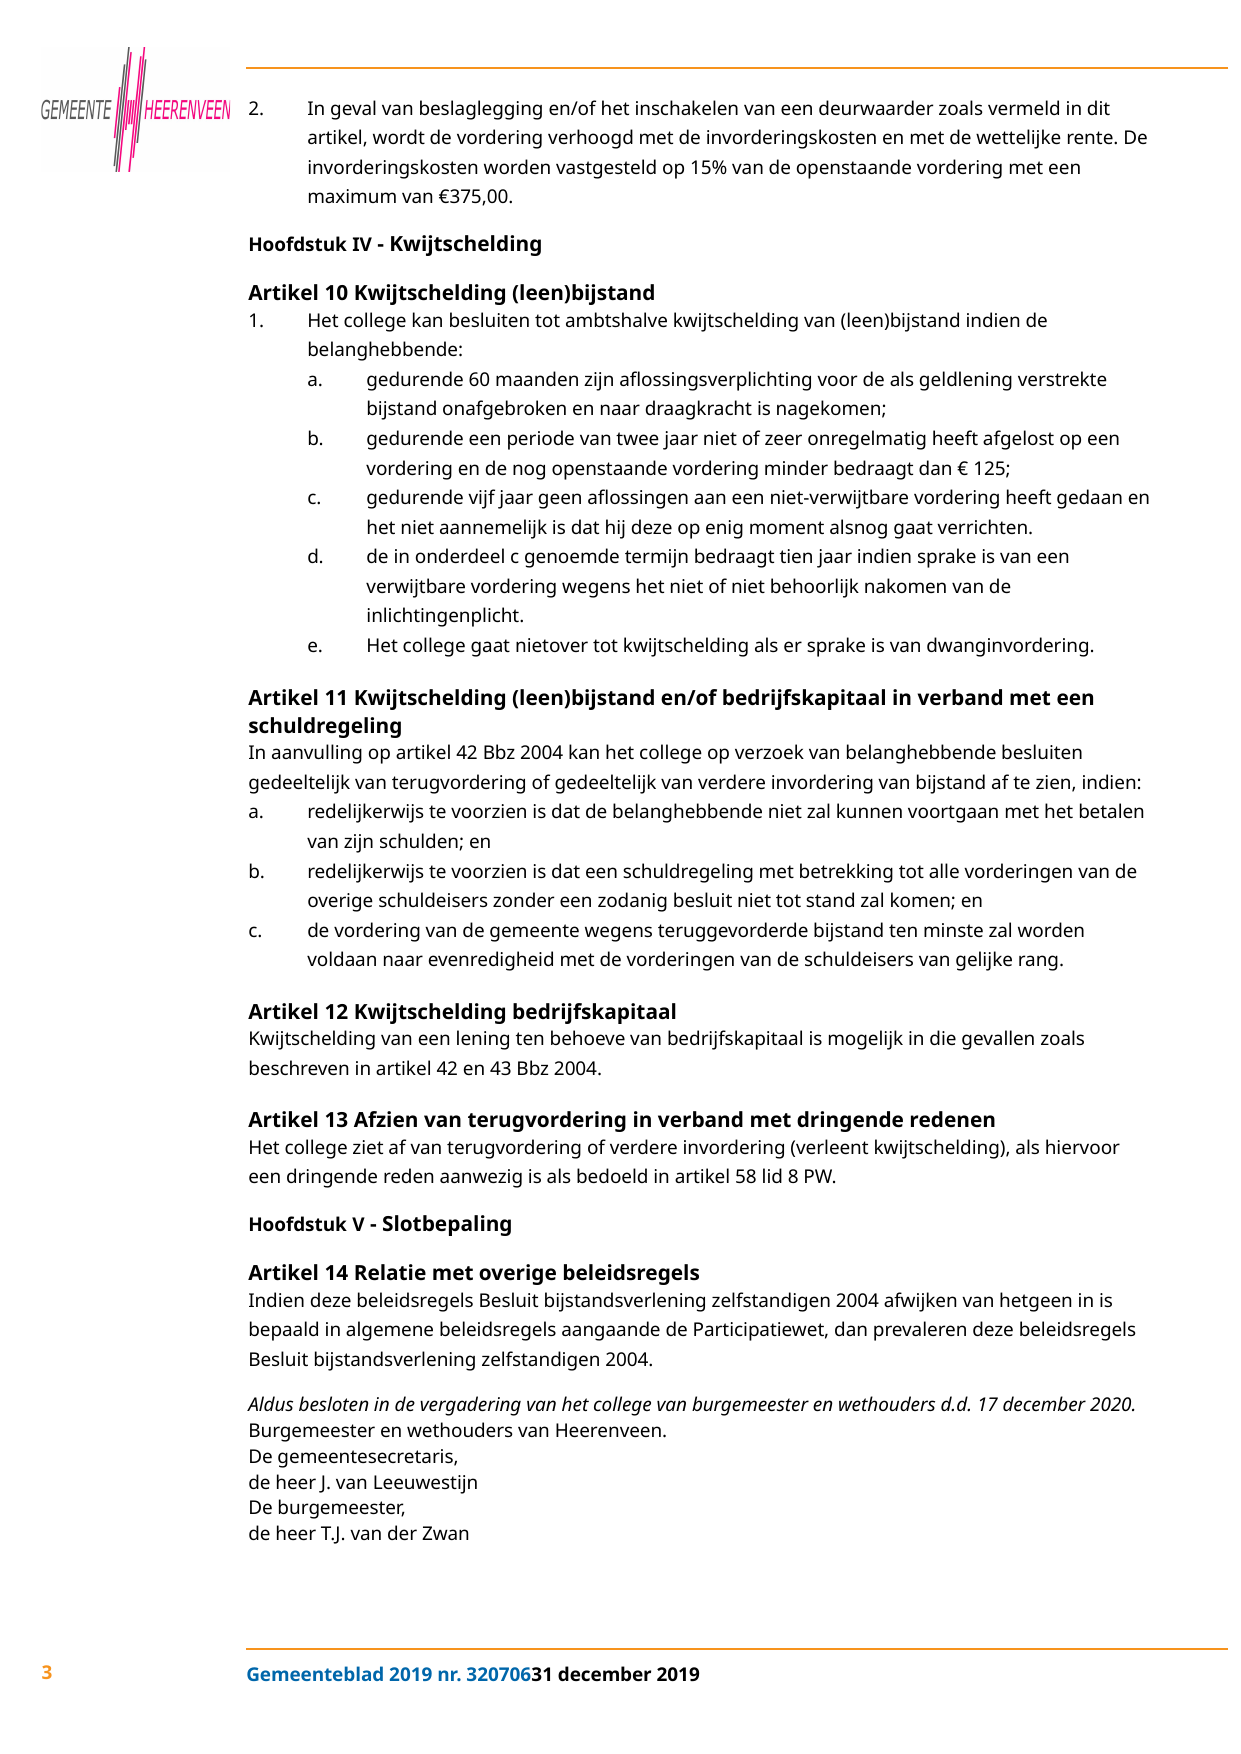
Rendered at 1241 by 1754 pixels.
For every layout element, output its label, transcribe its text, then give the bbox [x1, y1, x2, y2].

list Het college kan besluiten tot ambtshalve kwijtschelding van (leen)bijstand indien de belanghebbende: [248, 307, 1152, 362]
text Artikel 10 Kwijtschelding (leen)bijstand [248, 278, 1152, 307]
text de heer T.J. van der Zwan [248, 1520, 1152, 1546]
list In geval van beslaglegging en/of het inschakelen van een deurwaarder zoals vermeld in dit artikel, wordt de vordering verhoogd met de invorderingskosten en met de wettelijke rente. De invorderingskosten worden vastgesteld op 15% van de openstaande vordering met een maximum van €375,00. [248, 95, 1152, 209]
text Artikel 14 Relatie met overige beleidsregels [248, 1258, 1152, 1287]
text Indien deze beleidsregels Besluit bijstandsverlening zelfstandigen 2004 afwijken van hetgeen in is bepaald in algemene beleidsregels aangaande de Participatiewet, dan prevaleren deze beleidsregels Besluit bijstandsverlening zelfstandigen 2004. [248, 1287, 1152, 1372]
list gedurende 60 maanden zijn aflossingsverplichting voor de als geldlening verstrekte bijstand onafgebroken en naar draagkracht is nagekomen; [307, 366, 1152, 421]
text de heer J. van Leeuwestijn [248, 1469, 1152, 1494]
text Het college ziet af van terugvordering of verdere invordering (verleent kwijtschelding), als hiervoor een dringende reden aanwezig is als bedoeld in artikel 58 lid 8 PW. [248, 1134, 1152, 1189]
text De gemeentesecretaris, [248, 1443, 1152, 1469]
text Artikel 13 Afzien van terugvordering in verband met dringende redenen [248, 1106, 1152, 1134]
text De burgemeester, [248, 1494, 1152, 1520]
text In aanvulling op artikel 42 Bbz 2004 kan het college op verzoek van belanghebbende besluiten gedeeltelijk van terugvordering of gedeeltelijk van verdere invordering van bijstand af te zien, indien: [248, 739, 1152, 795]
list Het college gaat nietover tot kwijtschelding als er sprake is van dwanginvordering. [307, 632, 1152, 658]
list gedurende een periode van twee jaar niet of zeer onregelmatig heeft afgelost op een vordering en de nog openstaande vordering minder bedraagt dan € 125; [307, 425, 1152, 481]
list de in onderdeel c genoemde termijn bedraagt tien jaar indien sprake is van een verwijtbare vordering wegens het niet of niet behoorlijk nakomen van de inlichtingenplicht. [307, 543, 1152, 628]
list redelijkerwijs te voorzien is dat de belanghebbende niet zal kunnen voortgaan met het betalen van zijn schulden; en [248, 799, 1152, 854]
text Burgemeester en wethouders van Heerenveen. [248, 1417, 1152, 1443]
text Artikel 11 Kwijtschelding (leen)bijstand en/of bedrijfskapitaal in verband met een schuldregeling [248, 683, 1152, 739]
text Kwijtschelding van een lening ten behoeve van bedrijfskapitaal is mogelijk in die gevallen zoals beschreven in artikel 42 en 43 Bbz 2004. [248, 1026, 1152, 1081]
list redelijkerwijs te voorzien is dat een schuldregeling met betrekking tot alle vorderingen van de overige schuldeisers zonder een zodanig besluit niet tot stand zal komen; en [248, 858, 1152, 913]
text Artikel 12 Kwijtschelding bedrijfskapitaal [248, 997, 1152, 1026]
text Hoofdstuk IV - Kwijtschelding [248, 229, 1152, 258]
picture [41, 47, 231, 172]
text Aldus besloten in de vergadering van het college van burgemeester en wethouders d.d. 17 december 2020. [248, 1392, 1152, 1417]
list gedurende vijf jaar geen aflossingen aan een niet-verwijtbare vordering heeft gedaan en het niet aannemelijk is dat hij deze op enig moment alsnog gaat verrichten. [307, 484, 1152, 540]
list de vordering van de gemeente wegens teruggevorderde bijstand ten minste zal worden voldaan naar evenredigheid met de vorderingen van de schuldeisers van gelijke rang. [248, 917, 1152, 972]
text Hoofdstuk V - Slotbepaling [248, 1209, 1152, 1238]
